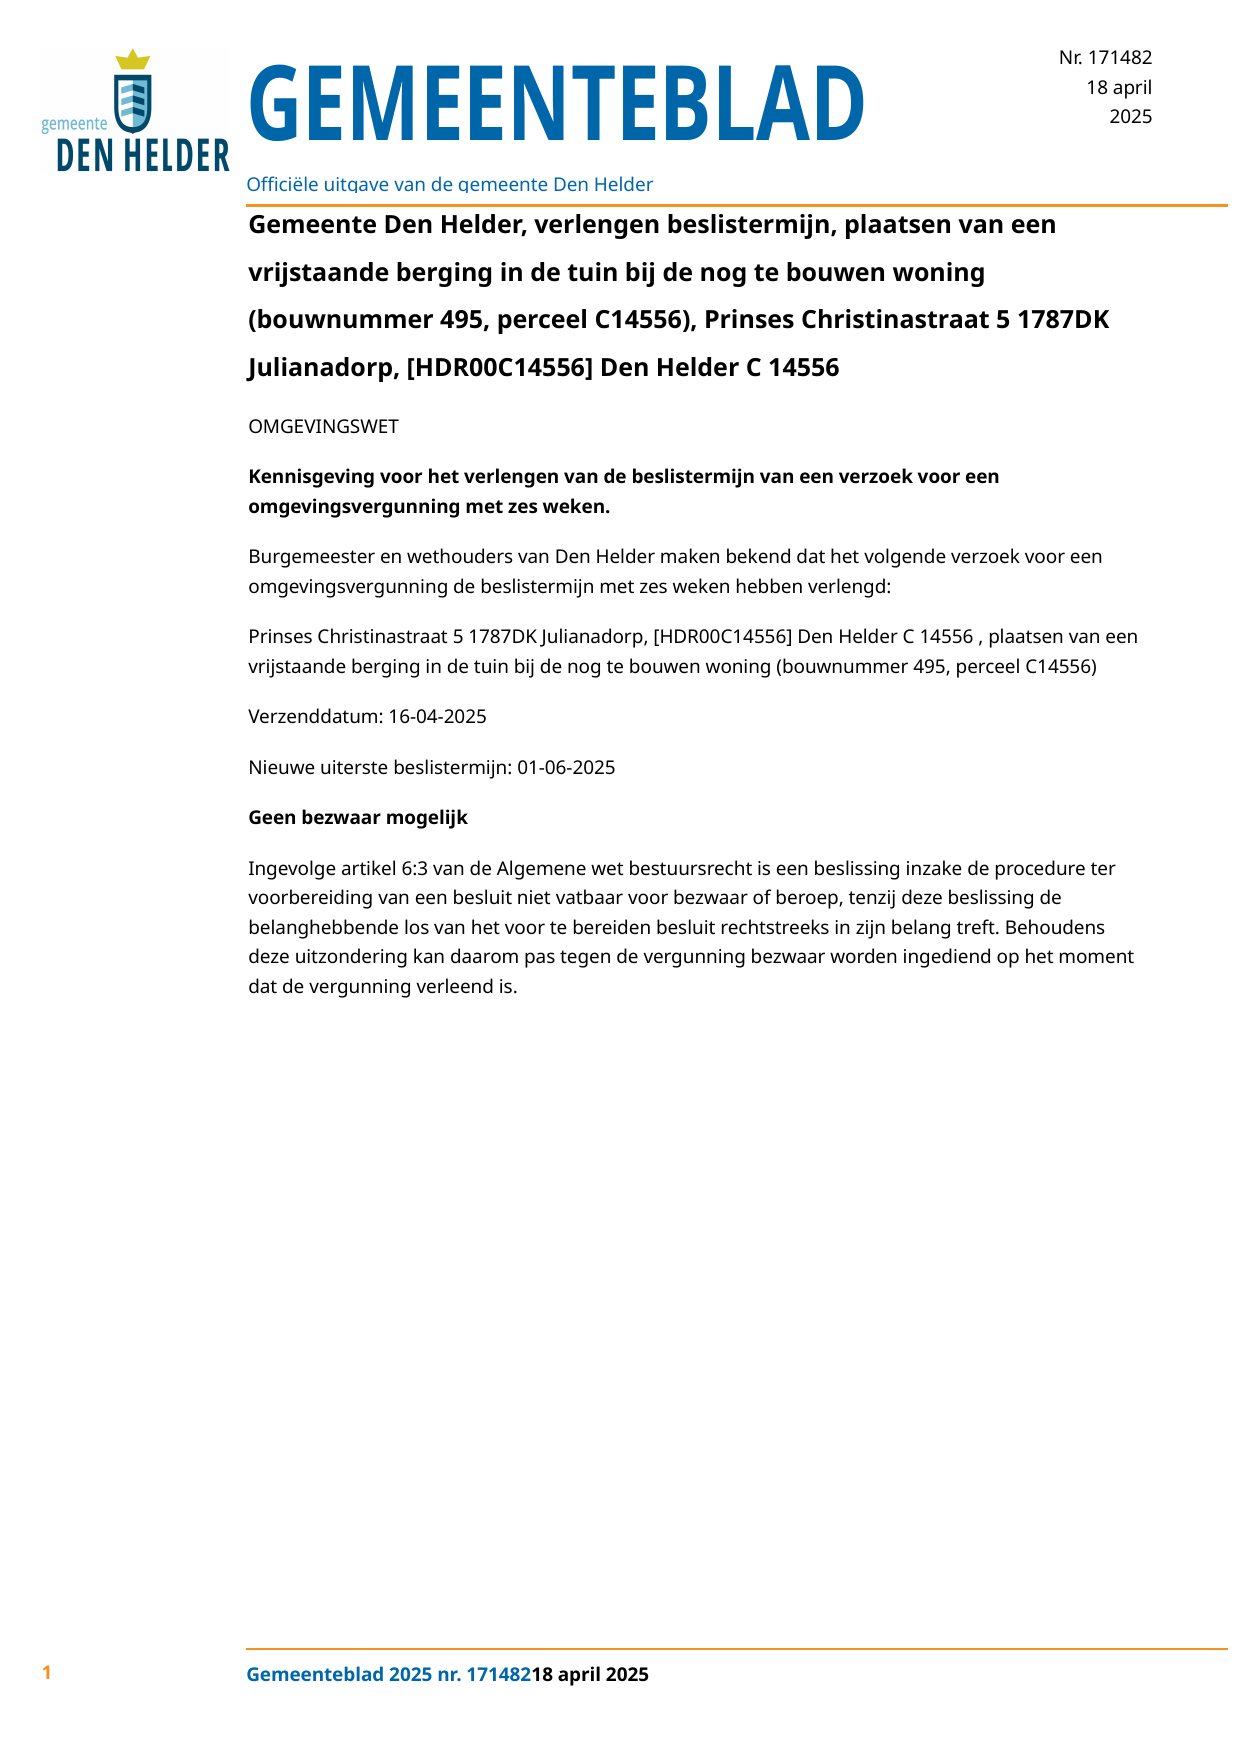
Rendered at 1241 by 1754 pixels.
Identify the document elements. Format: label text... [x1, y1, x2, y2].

picture [100, 154, 106, 172]
text Kennisgeving voor het verlengen van de beslistermijn van een verzoek voor een omgevingsvergunning met zes weken. [248, 463, 1152, 519]
text Burgemeester en wethouders van Den Helder maken bekend dat het volgende verzoek voor een omgevingsvergunning de beslistermijn met zes weken hebben verlengd: [248, 543, 1152, 599]
text Geen bezwaar mogelijk [248, 804, 1152, 830]
picture [130, 157, 135, 172]
text Ingevolge artikel 6:3 van de Algemene wet bestuursrecht is een beslissing inzake de procedure ter voorbereiding van een besluit niet vatbaar voor bezwaar of beroep, tenzij deze beslissing de belanghebbende los van het voor te bereiden besluit rechtstreeks in zijn belang treft. Behoudens deze uitzondering kan daarom pas tegen de vergunning bezwaar worden ingediend op het moment dat de vergunning verleend is. [248, 855, 1152, 999]
text Verzenddatum: 16-04-2025 [248, 703, 1152, 729]
text Nieuwe uiterste beslistermijn: 01-06-2025 [248, 754, 1152, 780]
picture [63, 144, 68, 165]
picture [220, 160, 224, 172]
picture [182, 144, 187, 165]
text OMGEVINGSWET [248, 413, 1152, 439]
picture [41, 47, 231, 172]
text Gemeente Den Helder, verlengen beslistermijn, plaatsen van een vrijstaande berging in de tuin bij de nog te bouwen woning (bouwnummer 495, perceel C14556), Prinses Christinastraat 5 1787DK Julianadorp, [HDR00C14556] Den Helder C 14556 [248, 207, 1152, 384]
text Prinses Christinastraat 5 1787DK Julianadorp, [HDR00C14556] Den Helder C 14556 , plaatsen van een vrijstaande berging in de tuin bij de nog te bouwen woning (bouwnummer 495, perceel C14556) [248, 623, 1152, 679]
